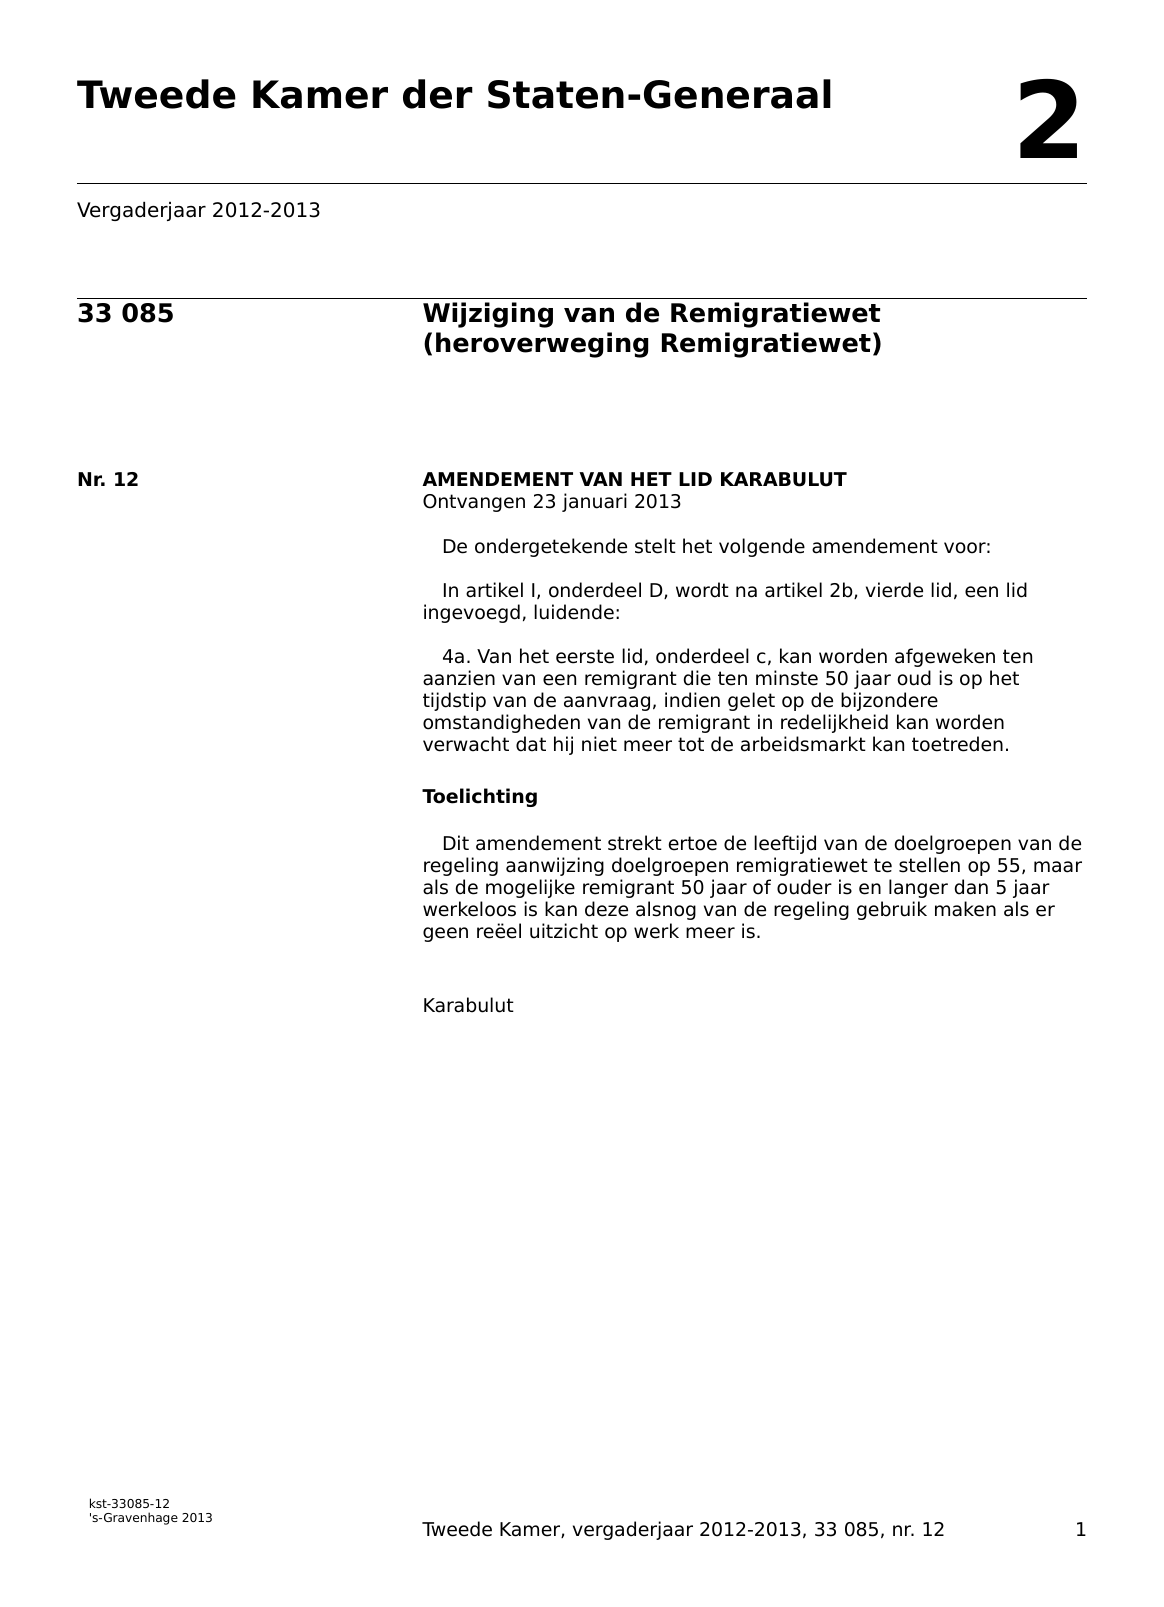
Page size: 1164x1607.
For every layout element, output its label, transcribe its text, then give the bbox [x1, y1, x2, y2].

text 4a. Van het eerste lid, onderdeel c, kan worden afgeweken ten aanzien van een remigrant die ten minste 50 jaar oud is op het tijdstip van de aanvraag, indien gelet op de bijzondere omstandigheden van de remigrant in redelijkheid kan worden verwacht dat hij niet meer tot de arbeidsmarkt kan toetreden. [422, 646, 1087, 756]
table_header 2 [886, 59, 1087, 183]
table_cell Vergaderjaar 2012-2013 [77, 184, 1087, 298]
text De ondergetekende stelt het volgende amendement voor: [422, 536, 1087, 557]
subtitle Toelichting [422, 786, 1087, 808]
text In artikel I, onderdeel D, wordt na artikel 2b, vierde lid, een lid ingevoegd, luidende: [422, 580, 1087, 624]
text kst-33085-12 [88, 1497, 323, 1511]
text Dit amendement strekt ertoe de leeftijd van de doelgroepen van de regeling aanwijzing doelgroepen remigratiewet te stellen op 55, maar als de mogelijke remigrant 50 jaar of ouder is en langer dan 5 jaar werkeloos is kan deze alsnog van de regeling gebruik maken als er geen reëel uitzicht op werk meer is. [422, 833, 1087, 943]
text Ontvangen 23 januari 2013 [422, 491, 1087, 513]
table_header Tweede Kamer der Staten-Generaal [77, 59, 886, 183]
subtitle 33 085 Wijziging van de Remigratiewet (heroverweging Remigratiewet) [77, 299, 1087, 358]
subtitle Nr. 12 AMENDEMENT VAN HET LID KARABULUT [77, 469, 1087, 491]
text 's-Gravenhage 2013 [88, 1511, 323, 1525]
text Karabulut [422, 973, 1087, 1017]
